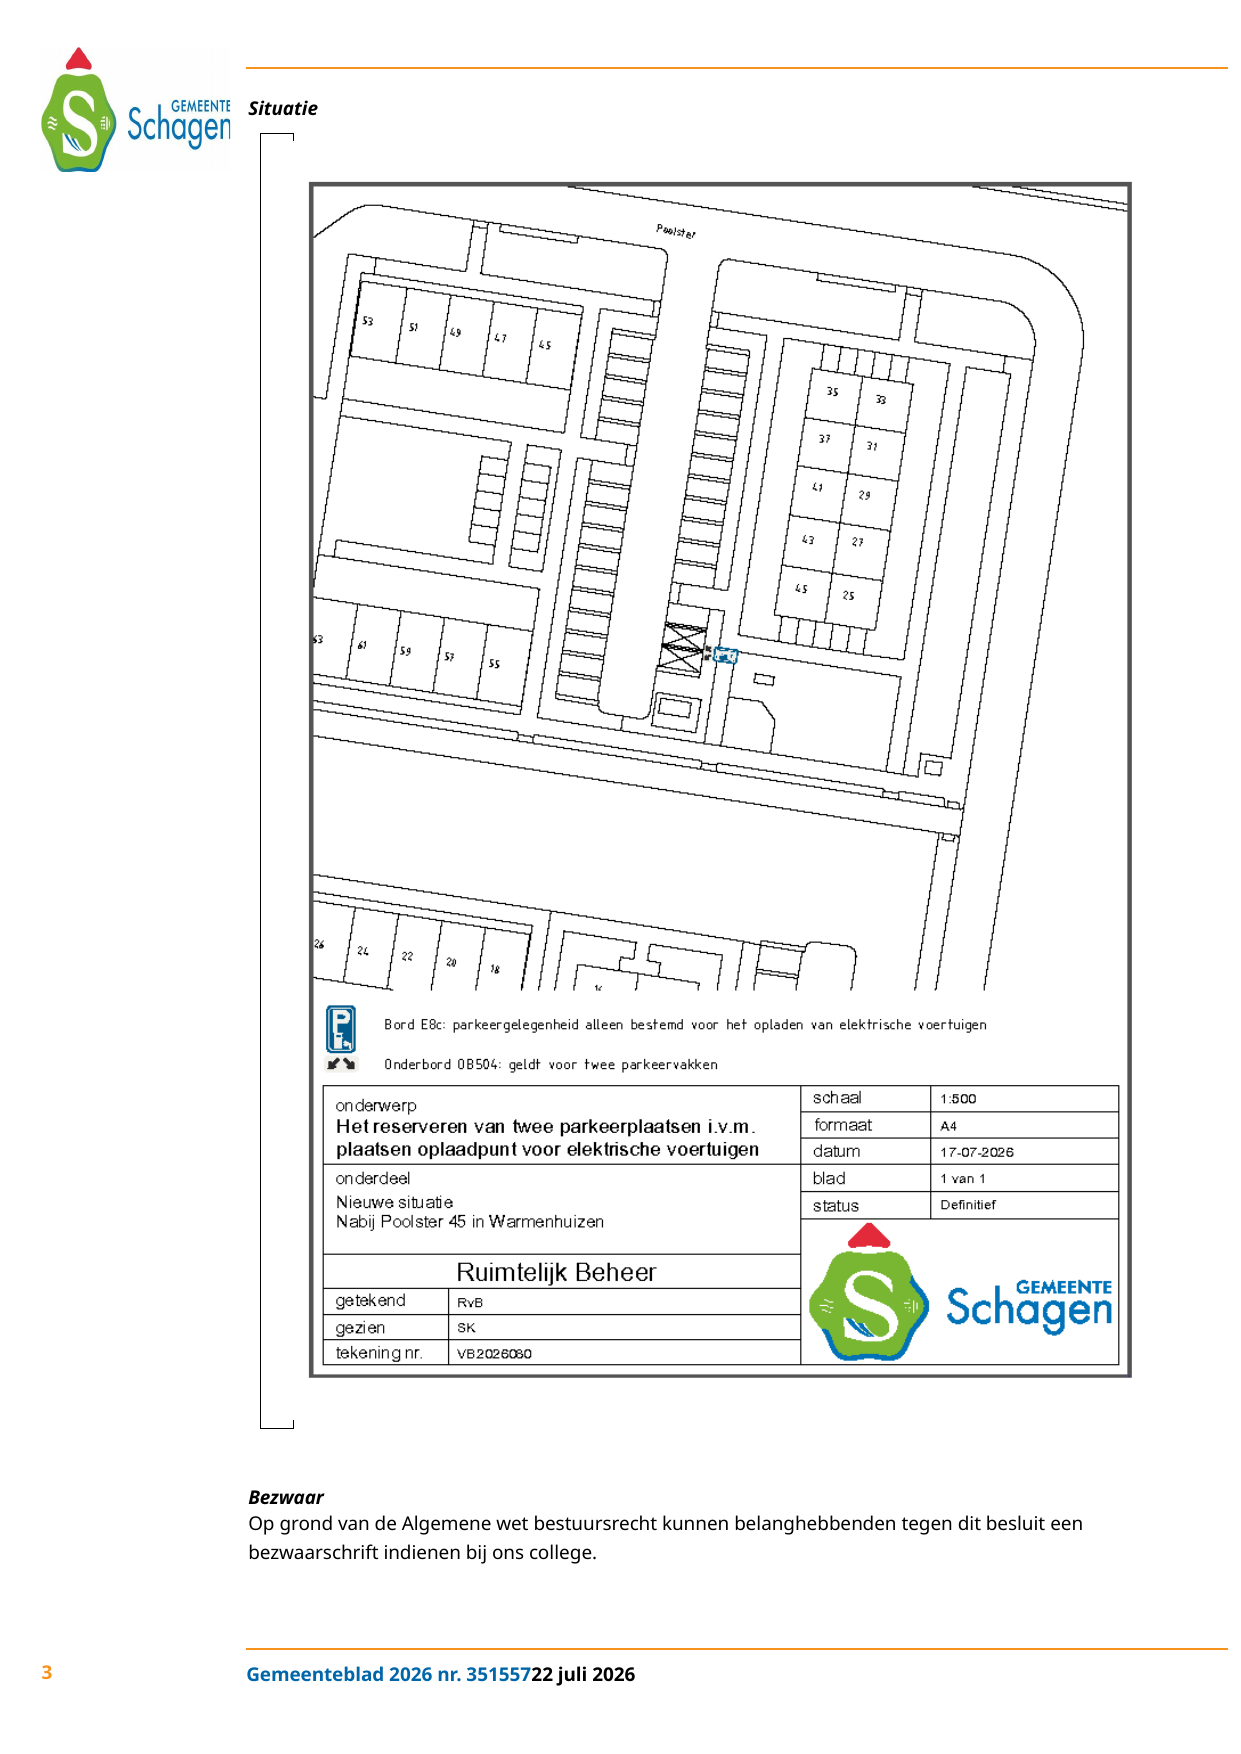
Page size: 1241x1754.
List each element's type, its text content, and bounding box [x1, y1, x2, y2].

text Bezwaar [248, 1484, 1152, 1510]
text Situatie [248, 95, 1152, 121]
picture [268, 141, 1173, 1420]
picture [41, 47, 231, 172]
text Op grond van de Algemene wet bestuursrecht kunnen belanghebbenden tegen dit besluit een bezwaarschrift indienen bij ons college. [248, 1510, 1152, 1565]
